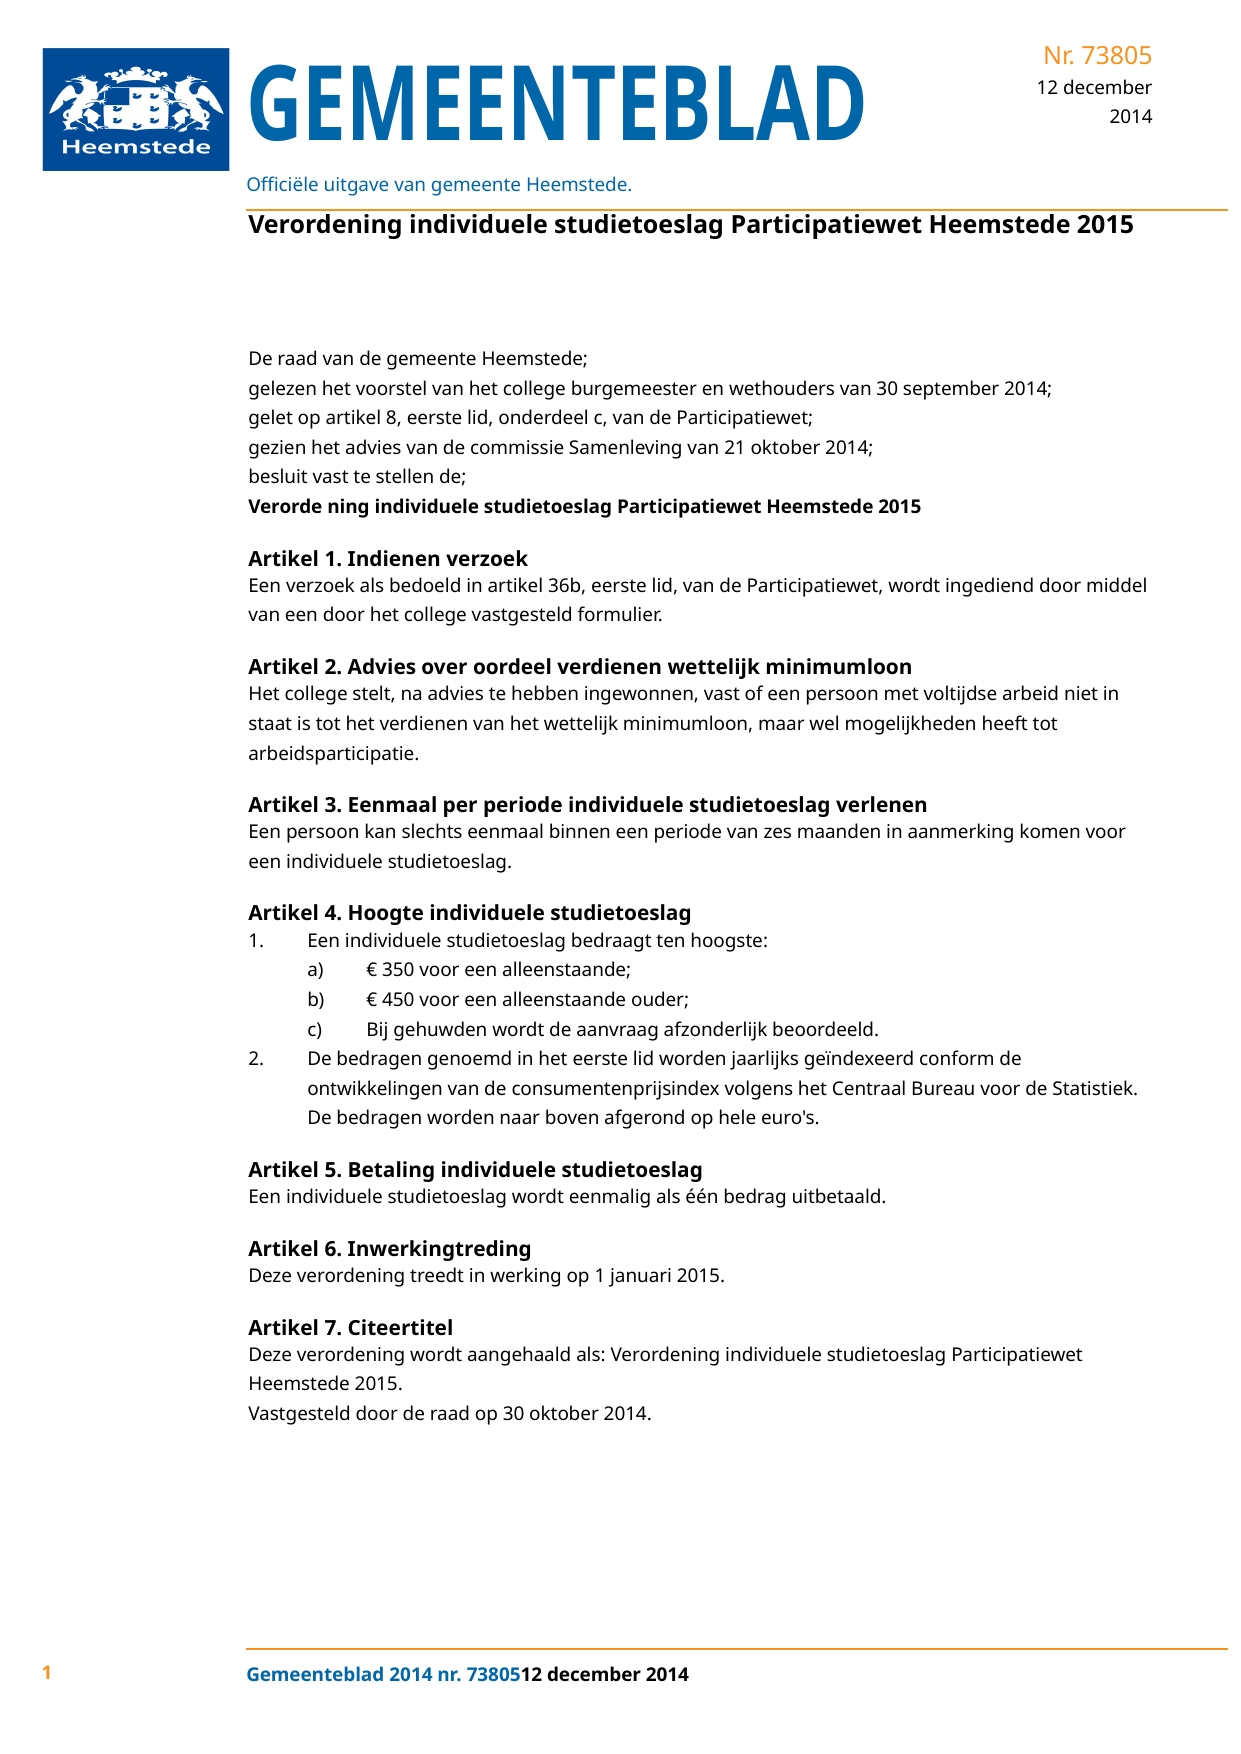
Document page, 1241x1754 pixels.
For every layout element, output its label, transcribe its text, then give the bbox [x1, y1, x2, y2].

text Het college stelt, na advies te hebben ingewonnen, vast of een persoon met voltijdse arbeid niet in staat is tot het verdienen van het wettelijk minimumloon, maar wel mogelijkheden heeft tot arbeidsparticipatie. [248, 681, 1152, 765]
text Een individuele studietoeslag wordt eenmalig als één bedrag uitbetaald. [248, 1183, 1152, 1209]
text Artikel 4. Hoogte individuele studietoeslag [248, 898, 1152, 927]
text Verorde ning individuele studietoeslag Participatiewet Heemstede 2015 [248, 493, 1152, 519]
text Artikel 2. Advies over oordeel verdienen wettelijk minimumloon [248, 652, 1152, 681]
text Artikel 6. Inwerkingtreding [248, 1234, 1152, 1262]
text Artikel 3. Eenmaal per periode individuele studietoeslag verlenen [248, 790, 1152, 818]
text Vastgesteld door de raad op 30 oktober 2014. [248, 1400, 1152, 1426]
list € 350 voor een alleenstaande; [307, 957, 1152, 982]
list De bedragen genoemd in het eerste lid worden jaarlijks geïndexeerd conform de ontwikkelingen van de consumentenprijsindex volgens het Centraal Bureau voor de Statistiek. De bedragen worden naar boven afgerond op hele euro's. [248, 1045, 1152, 1130]
text gelezen het voorstel van het college burgemeester en wethouders van 30 september 2014; [248, 375, 1152, 401]
list Bij gehuwden wordt de aanvraag afzonderlijk beoordeeld. [307, 1016, 1152, 1041]
text De raad van de gemeente Heemstede; [248, 345, 1152, 371]
text gezien het advies van de commissie Samenleving van 21 oktober 2014; [248, 434, 1152, 460]
text Artikel 1. Indienen verzoek [248, 544, 1152, 572]
text Verordening individuele studietoeslag Participatiewet Heemstede 2015 [248, 211, 1152, 241]
text Deze verordening wordt aangehaald als: Verordening individuele studietoeslag Participatiewet Heemstede 2015. [248, 1341, 1152, 1396]
text Artikel 5. Betaling individuele studietoeslag [248, 1155, 1152, 1183]
text Deze verordening treedt in werking op 1 januari 2015. [248, 1262, 1152, 1288]
picture [41, 47, 231, 172]
text Een persoon kan slechts eenmaal binnen een periode van zes maanden in aanmerking komen voor een individuele studietoeslag. [248, 818, 1152, 874]
text besluit vast te stellen de; [248, 464, 1152, 489]
list € 450 voor een alleenstaande ouder; [307, 986, 1152, 1012]
text Artikel 7. Citeertitel [248, 1313, 1152, 1341]
list Een individuele studietoeslag bedraagt ten hoogste: [248, 927, 1152, 953]
text gelet op artikel 8, eerste lid, onderdeel c, van de Participatiewet; [248, 404, 1152, 430]
text Een verzoek als bedoeld in artikel 36b, eerste lid, van de Participatiewet, wordt ingediend door middel van een door het college vastgesteld formulier. [248, 572, 1152, 627]
